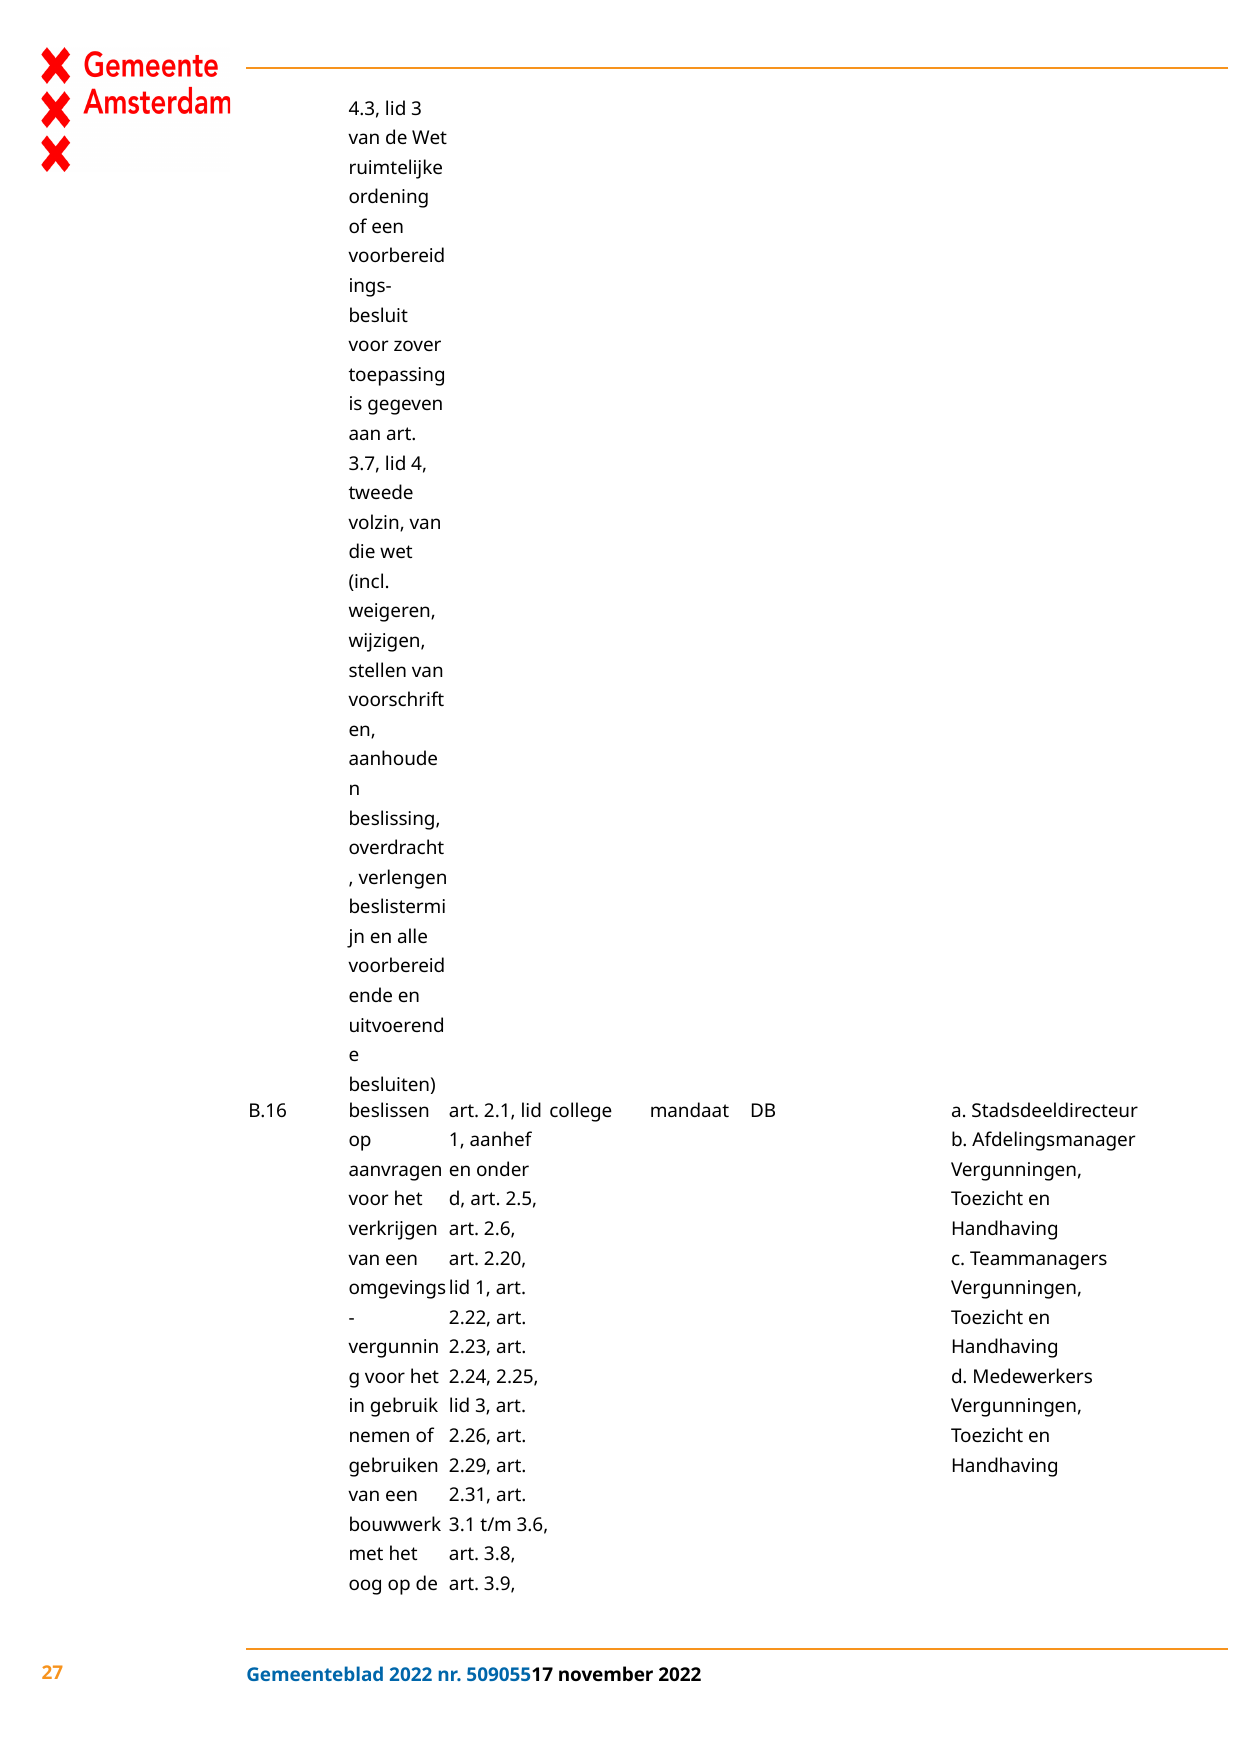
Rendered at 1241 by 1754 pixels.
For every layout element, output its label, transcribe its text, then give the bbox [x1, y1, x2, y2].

table_cell [449, 95, 549, 1097]
table_cell [549, 95, 649, 1097]
picture [41, 47, 231, 172]
table_cell [650, 95, 750, 1097]
table_cell [850, 1097, 951, 1596]
table_cell [850, 95, 951, 1097]
table_cell art. 2.1, lid 1, aanhef en onder d, art. 2.5, art. 2.6, art. 2.20, lid 1, art. 2.22, art. 2.23, art. 2.24, 2.25, lid 3, art. 2.26, art. 2.29, art. 2.31, art. 3.1 t/m 3.6, art. 3.8, art. 3.9, [449, 1097, 549, 1596]
table_cell a. Stadsdeeldirecteur b. Afdelingsmanager Vergunningen, Toezicht en Handhaving c. Teammanagers Vergunningen, Toezicht en Handhaving d. Medewerkers Vergunningen, Toezicht en Handhaving [951, 1097, 1152, 1596]
table_cell [750, 95, 850, 1097]
table_cell college [549, 1097, 649, 1596]
table_cell mandaat [650, 1097, 750, 1596]
table_cell [951, 95, 1152, 1097]
table_cell beslissen op aanvragen voor het verkrijgen van een omgevings-vergunning voor het in gebruik nemen of gebruiken van een bouwwerk met het oog op de [348, 1097, 449, 1596]
table_cell 4.3, lid 3 van de Wet ruimtelijke ordening of een voorbereidings-besluit voor zover toepassing is gegeven aan art. 3.7, lid 4, tweede volzin, van die wet (incl. weigeren, wijzigen, stellen van voorschriften, aanhouden beslissing, overdracht, verlengen beslistermijn en alle voorbereidende en uitvoerende besluiten) [348, 95, 449, 1097]
table_cell [248, 95, 348, 1097]
table_cell DB [750, 1097, 850, 1596]
table_cell B.16 [248, 1097, 348, 1596]
